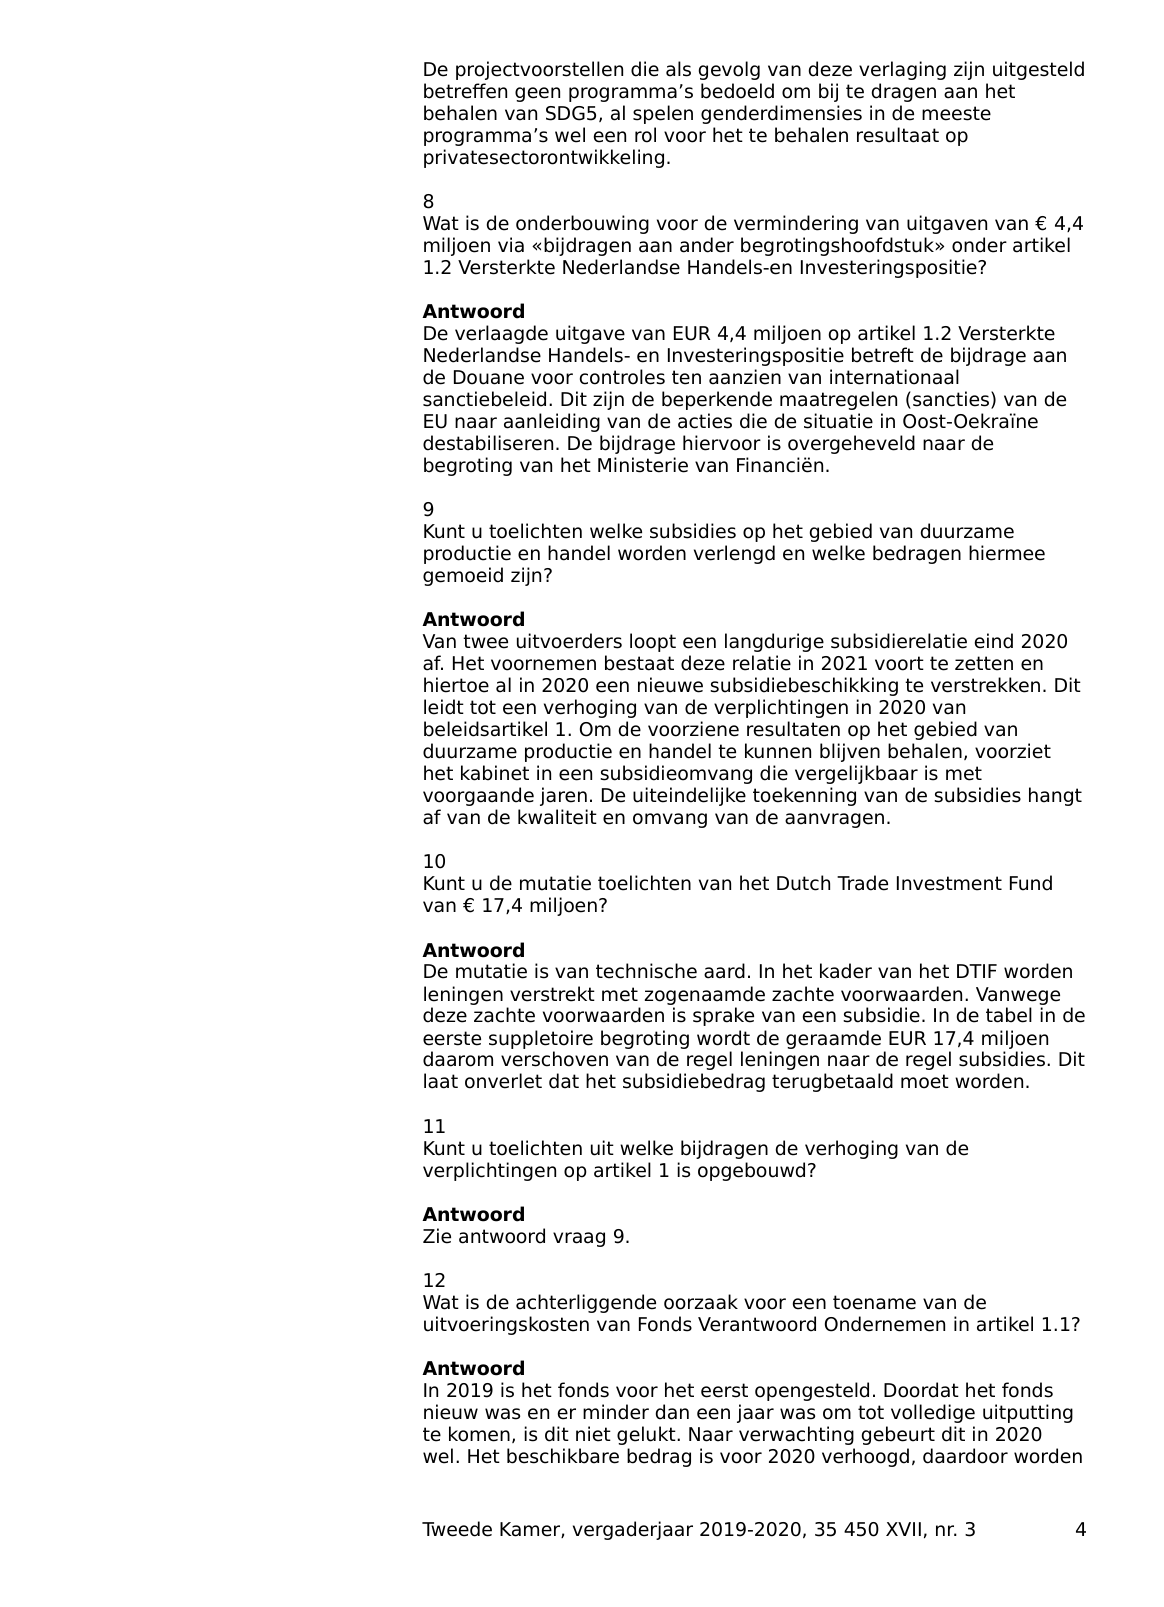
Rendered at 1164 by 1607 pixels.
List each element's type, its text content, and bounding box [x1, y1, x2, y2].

text Antwoord [422, 939, 1087, 961]
text Antwoord [422, 301, 1087, 323]
text 9 [422, 499, 1087, 521]
text Kunt u toelichten welke subsidies op het gebied van duurzame productie en handel worden verlengd en welke bedragen hiermee gemoeid zijn? [422, 521, 1087, 587]
text Antwoord [422, 1204, 1087, 1226]
text Kunt u de mutatie toelichten van het Dutch Trade Investment Fund van € 17,4 miljoen? [422, 873, 1087, 917]
text 8 [422, 191, 1087, 213]
text In 2019 is het fonds voor het eerst opengesteld. Doordat het fonds nieuw was en er minder dan een jaar was om tot volledige uitputting te komen, is dit niet gelukt. Naar verwachting gebeurt dit in 2020 wel. Het beschikbare bedrag is voor 2020 verhoogd, daardoor worden [422, 1380, 1087, 1468]
text 12 [422, 1270, 1087, 1292]
text Van twee uitvoerders loopt een langdurige subsidierelatie eind 2020 af. Het voornemen bestaat deze relatie in 2021 voort te zetten en hiertoe al in 2020 een nieuwe subsidiebeschikking te verstrekken. Dit leidt tot een verhoging van de verplichtingen in 2020 van beleidsartikel 1. Om de voorziene resultaten op het gebied van duurzame productie en handel te kunnen blijven behalen, voorziet het kabinet in een subsidieomvang die vergelijkbaar is met voorgaande jaren. De uiteindelijke toekenning van de subsidies hangt af van de kwaliteit en omvang van de aanvragen. [422, 631, 1087, 829]
text De verlaagde uitgave van EUR 4,4 miljoen op artikel 1.2 Versterkte Nederlandse Handels- en Investeringspositie betreft de bijdrage aan de Douane voor controles ten aanzien van internationaal sanctiebeleid. Dit zijn de beperkende maatregelen (sancties) van de EU naar aanleiding van de acties die de situatie in Oost-Oekraïne destabiliseren. De bijdrage hiervoor is overgeheveld naar de begroting van het Ministerie van Financiën. [422, 323, 1087, 477]
text Antwoord [422, 609, 1087, 631]
text Wat is de achterliggende oorzaak voor een toename van de uitvoeringskosten van Fonds Verantwoord Ondernemen in artikel 1.1? [422, 1292, 1087, 1336]
text De mutatie is van technische aard. In het kader van het DTIF worden leningen verstrekt met zogenaamde zachte voorwaarden. Vanwege deze zachte voorwaarden is sprake van een subsidie. In de tabel in de eerste suppletoire begroting wordt de geraamde EUR 17,4 miljoen daarom verschoven van de regel leningen naar de regel subsidies. Dit laat onverlet dat het subsidiebedrag terugbetaald moet worden. [422, 961, 1087, 1093]
text Antwoord [422, 1358, 1087, 1380]
text Wat is de onderbouwing voor de vermindering van uitgaven van € 4,4 miljoen via «bijdragen aan ander begrotingshoofdstuk» onder artikel 1.2 Versterkte Nederlandse Handels-en Investeringspositie? [422, 213, 1087, 279]
text 10 [422, 851, 1087, 873]
text 11 [422, 1116, 1087, 1137]
text Kunt u toelichten uit welke bijdragen de verhoging van de verplichtingen op artikel 1 is opgebouwd? [422, 1137, 1087, 1181]
text Zie antwoord vraag 9. [422, 1226, 1087, 1248]
text De projectvoorstellen die als gevolg van deze verlaging zijn uitgesteld betreffen geen programma’s bedoeld om bij te dragen aan het behalen van SDG5, al spelen genderdimensies in de meeste programma’s wel een rol voor het te behalen resultaat op privatesectorontwikkeling. [422, 59, 1087, 169]
